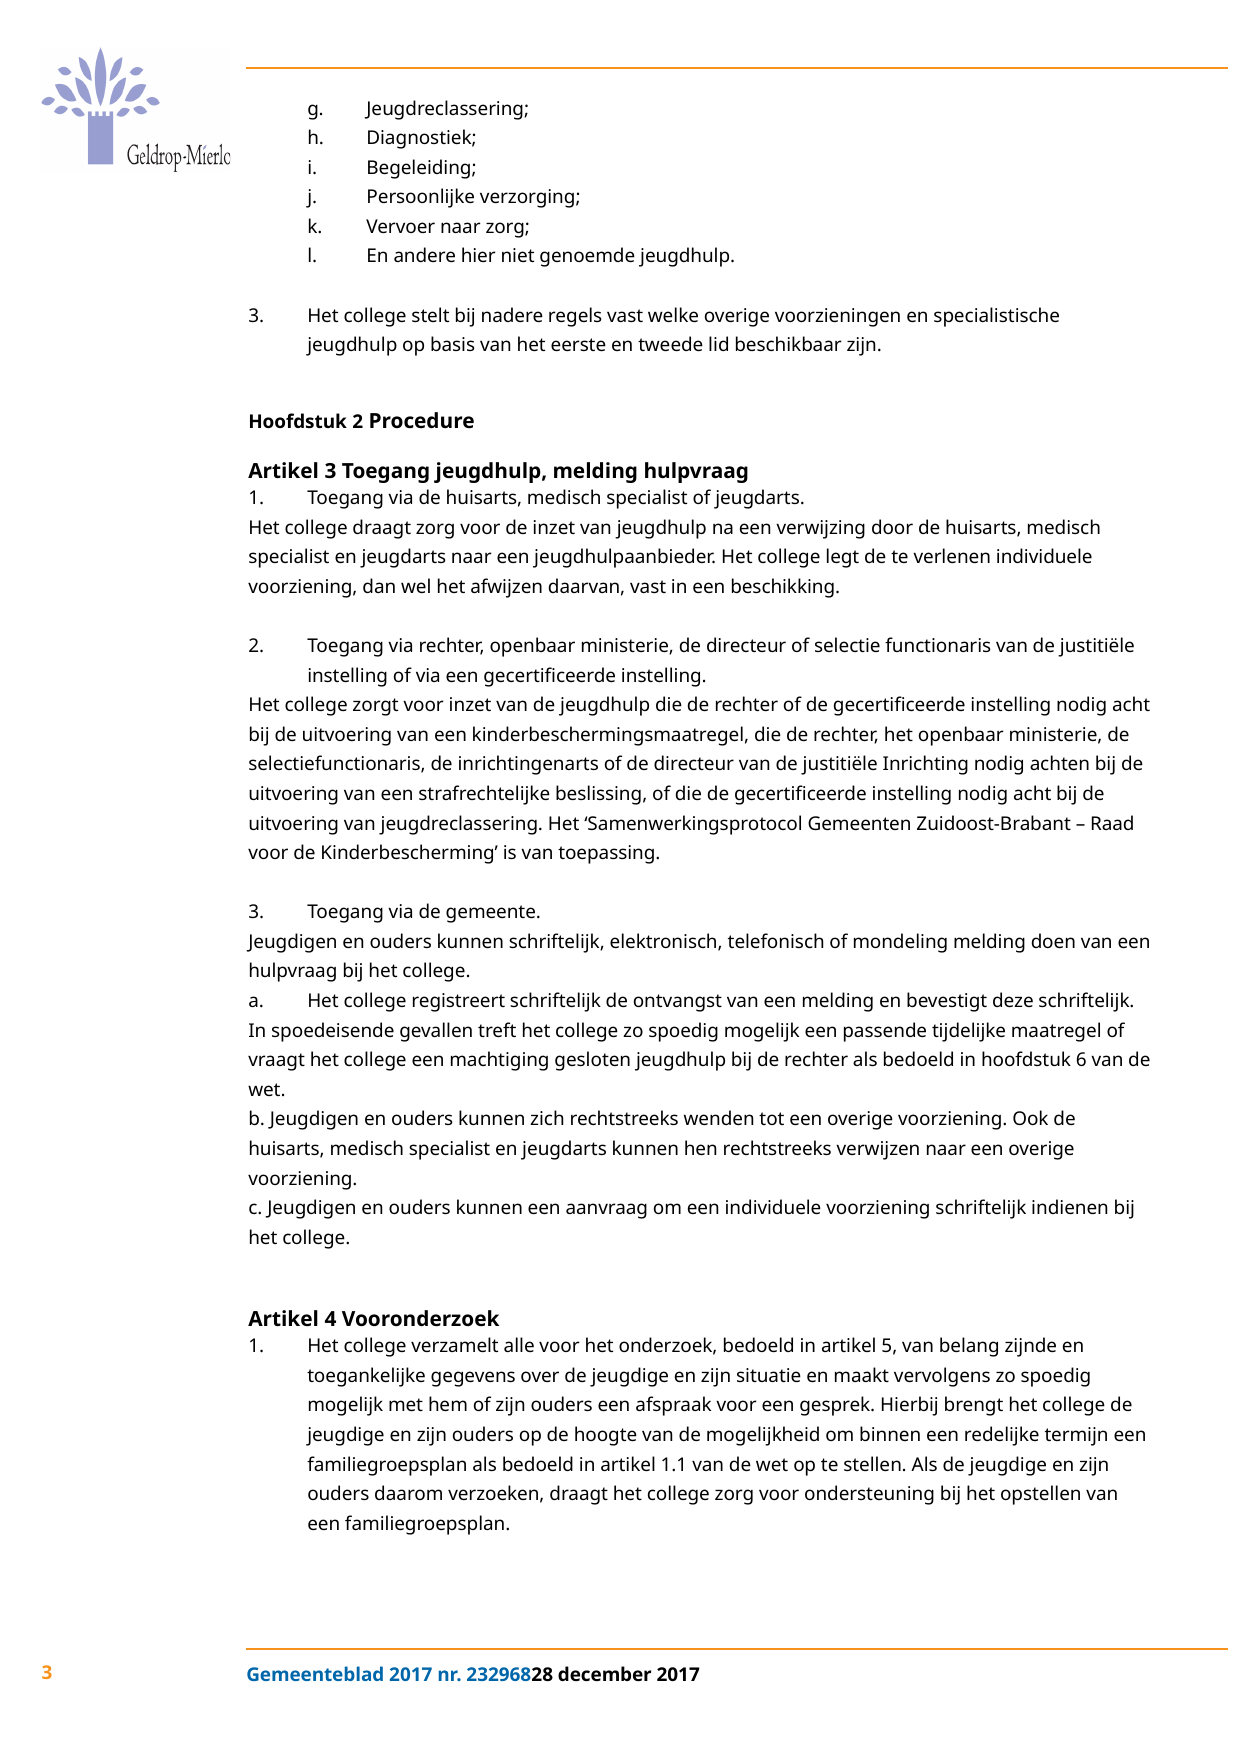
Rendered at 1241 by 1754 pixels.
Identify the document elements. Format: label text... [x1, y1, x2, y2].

text Het college zorgt voor inzet van de jeugdhulp die de rechter of de gecertificeerde instelling nodig acht bij de uitvoering van een kinderbeschermingsmaatregel, die de rechter, het openbaar ministerie, de selectiefunctionaris, de inrichtingenarts of de directeur van de justitiële Inrichting nodig achten bij de uitvoering van een strafrechtelijke beslissing, of die de gecertificeerde instelling nodig acht bij de uitvoering van jeugdreclassering. Het ‘Samenwerkingsprotocol Gemeenten Zuidoost-Brabant – Raad voor de Kinderbescherming’ is van toepassing. [248, 691, 1152, 865]
text Artikel 4 Vooronderzoek [248, 1304, 1152, 1332]
list Diagnostiek; [307, 124, 1152, 150]
text Jeugdigen en ouders kunnen schriftelijk, elektronisch, telefonisch of mondeling melding doen van een hulpvraag bij het college. [248, 928, 1152, 983]
text Het college draagt zorg voor de inzet van jeugdhulp na een verwijzing door de huisarts, medisch specialist en jeugdarts naar een jeugdhulpaanbieder. Het college legt de te verlenen individuele voorziening, dan wel het afwijzen daarvan, vast in een beschikking. [248, 514, 1152, 599]
text c. Jeugdigen en ouders kunnen een aanvraag om een individuele voorziening schriftelijk indienen bij het college. [248, 1194, 1152, 1250]
list Persoonlijke verzorging; [307, 183, 1152, 209]
text Artikel 3 Toegang jeugdhulp, melding hulpvraag [248, 456, 1152, 484]
text b. Jeugdigen en ouders kunnen zich rechtstreeks wenden tot een overige voorziening. Ook de huisarts, medisch specialist en jeugdarts kunnen hen rechtstreeks verwijzen naar een overige voorziening. [248, 1106, 1152, 1191]
list Toegang via de gemeente. [248, 898, 1152, 924]
list Het college stelt bij nadere regels vast welke overige voorzieningen en specialistische jeugdhulp op basis van het eerste en tweede lid beschikbaar zijn. [248, 302, 1152, 357]
list Begeleiding; [307, 154, 1152, 180]
list Toegang via de huisarts, medisch specialist of jeugdarts. [248, 484, 1152, 510]
list Vervoer naar zorg; [307, 213, 1152, 239]
list Het college verzamelt alle voor het onderzoek, bedoeld in artikel 5, van belang zijnde en toegankelijke gegevens over de jeugdige en zijn situatie en maakt vervolgens zo spoedig mogelijk met hem of zijn ouders een afspraak voor een gesprek. Hierbij brengt het college de jeugdige en zijn ouders op de hoogte van de mogelijkheid om binnen een redelijke termijn een familiegroepsplan als bedoeld in artikel 1.1 van de wet op te stellen. Als de jeugdige en zijn ouders daarom verzoeken, draagt het college zorg voor ondersteuning bij het opstellen van een familiegroepsplan. [248, 1332, 1152, 1536]
picture [41, 47, 231, 172]
list En andere hier niet genoemde jeugdhulp. [307, 243, 1152, 268]
text In spoedeisende gevallen treft het college zo spoedig mogelijk een passende tijdelijke maatregel of vraagt het college een machtiging gesloten jeugdhulp bij de rechter als bedoeld in hoofdstuk 6 van de wet. [248, 1017, 1152, 1102]
list Jeugdreclassering; [307, 95, 1152, 121]
list Toegang via rechter, openbaar ministerie, de directeur of selectie functionaris van de justitiële instelling of via een gecertificeerde instelling. [248, 632, 1152, 688]
list Het college registreert schriftelijk de ontvangst van een melding en bevestigt deze schriftelijk. [248, 987, 1152, 1013]
text Hoofdstuk 2 Procedure [248, 407, 1152, 435]
